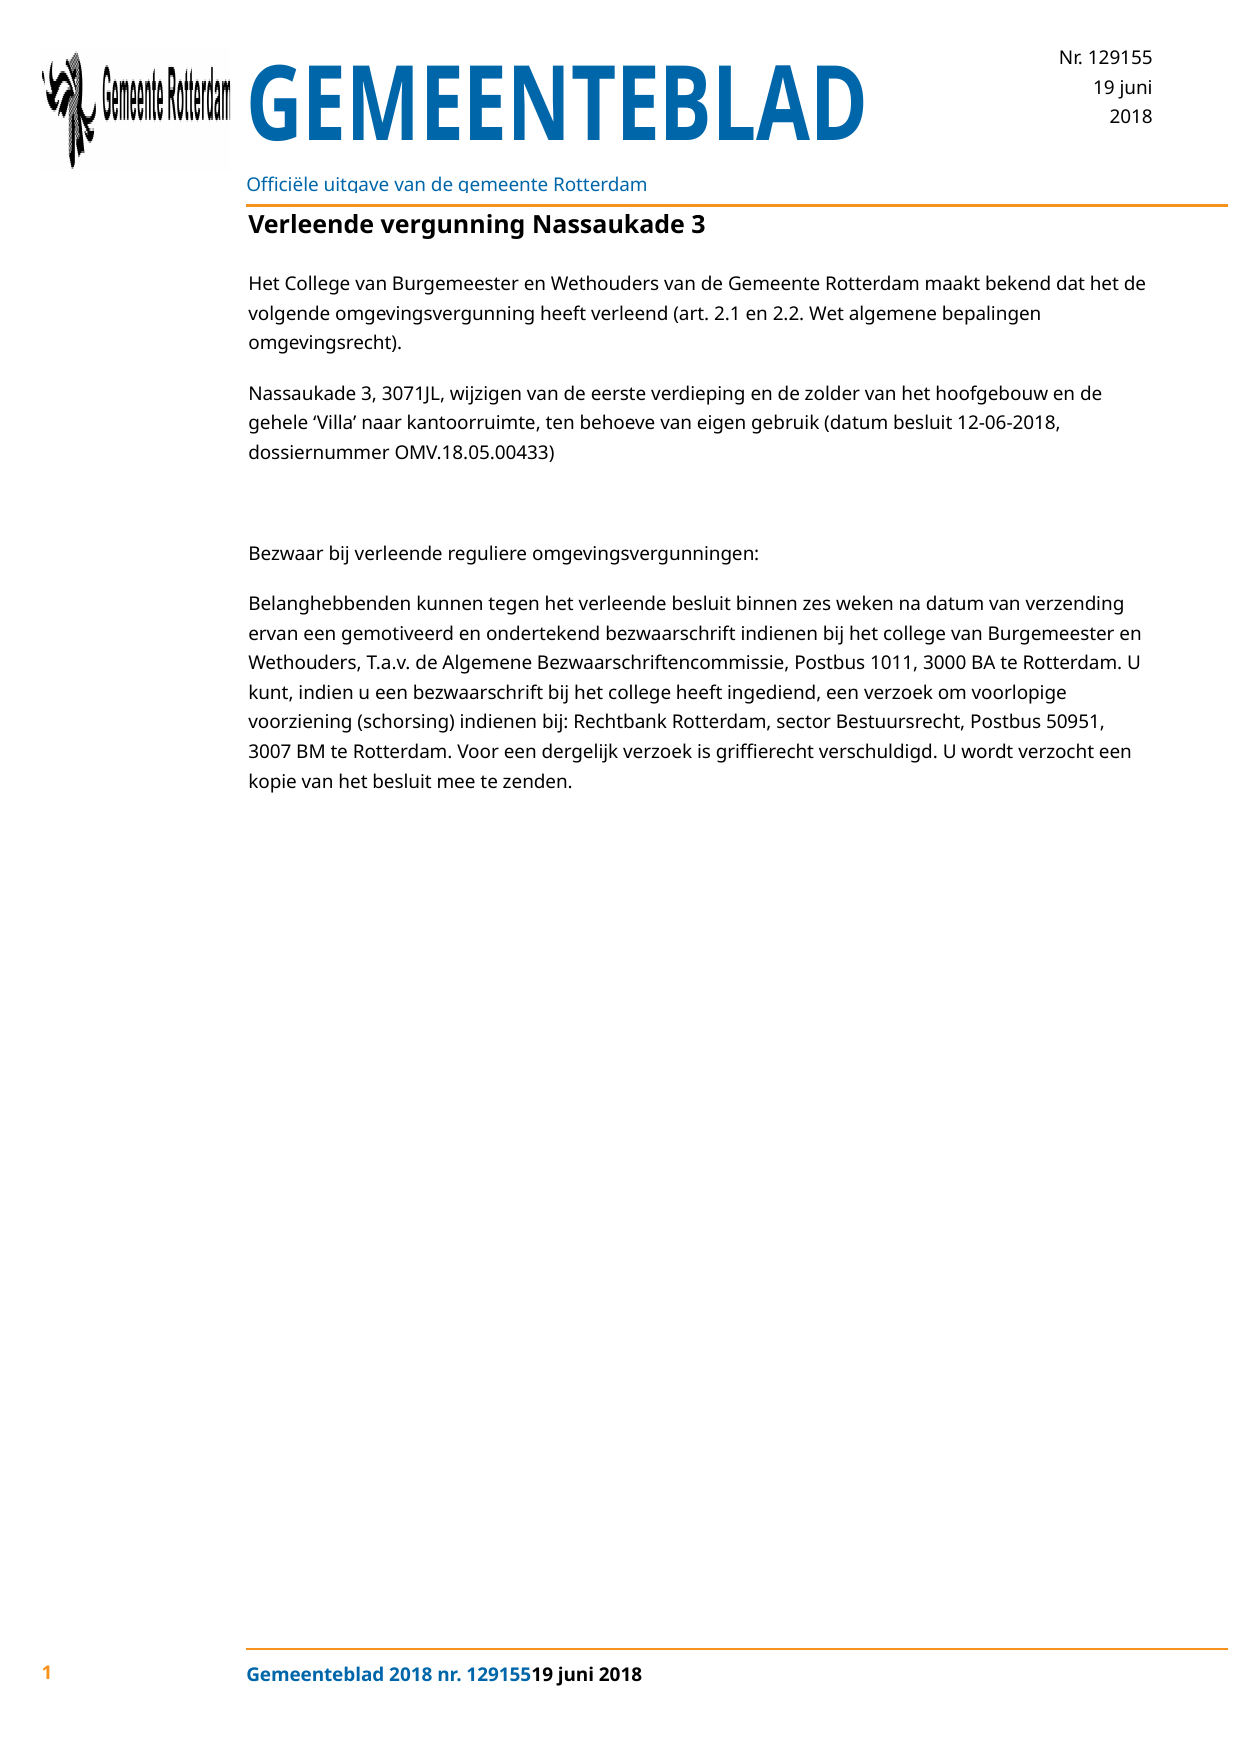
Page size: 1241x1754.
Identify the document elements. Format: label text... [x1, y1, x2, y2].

picture [41, 47, 231, 172]
text Het College van Burgemeester en Wethouders van de Gemeente Rotterdam maakt bekend dat het de volgende omgevingsvergunning heeft verleend (art. 2.1 en 2.2. Wet algemene bepalingen omgevingsrecht). [248, 270, 1152, 355]
text Nassaukade 3, 3071JL, wijzigen van de eerste verdieping en de zolder van het hoofgebouw en de gehele ‘Villa’ naar kantoorruimte, ten behoeve van eigen gebruik (datum besluit 12-06-2018, dossiernummer OMV.18.05.00433) [248, 380, 1152, 465]
text Verleende vergunning Nassaukade 3 [248, 207, 1152, 241]
text Belanghebbenden kunnen tegen het verleende besluit binnen zes weken na datum van verzending ervan een gemotiveerd en ondertekend bezwaarschrift indienen bij het college van Burgemeester en Wethouders, T.a.v. de Algemene Bezwaarschriftencommissie, Postbus 1011, 3000 BA te Rotterdam. U kunt, indien u een bezwaarschrift bij het college heeft ingediend, een verzoek om voorlopige voorziening (schorsing) indienen bij: Rechtbank Rotterdam, sector Bestuursrecht, Postbus 50951, 3007 BM te Rotterdam. Voor een dergelijk verzoek is griffierecht verschuldigd. U wordt verzocht een kopie van het besluit mee te zenden. [248, 590, 1152, 793]
text Bezwaar bij verleende reguliere omgevingsvergunningen: [248, 540, 1152, 566]
